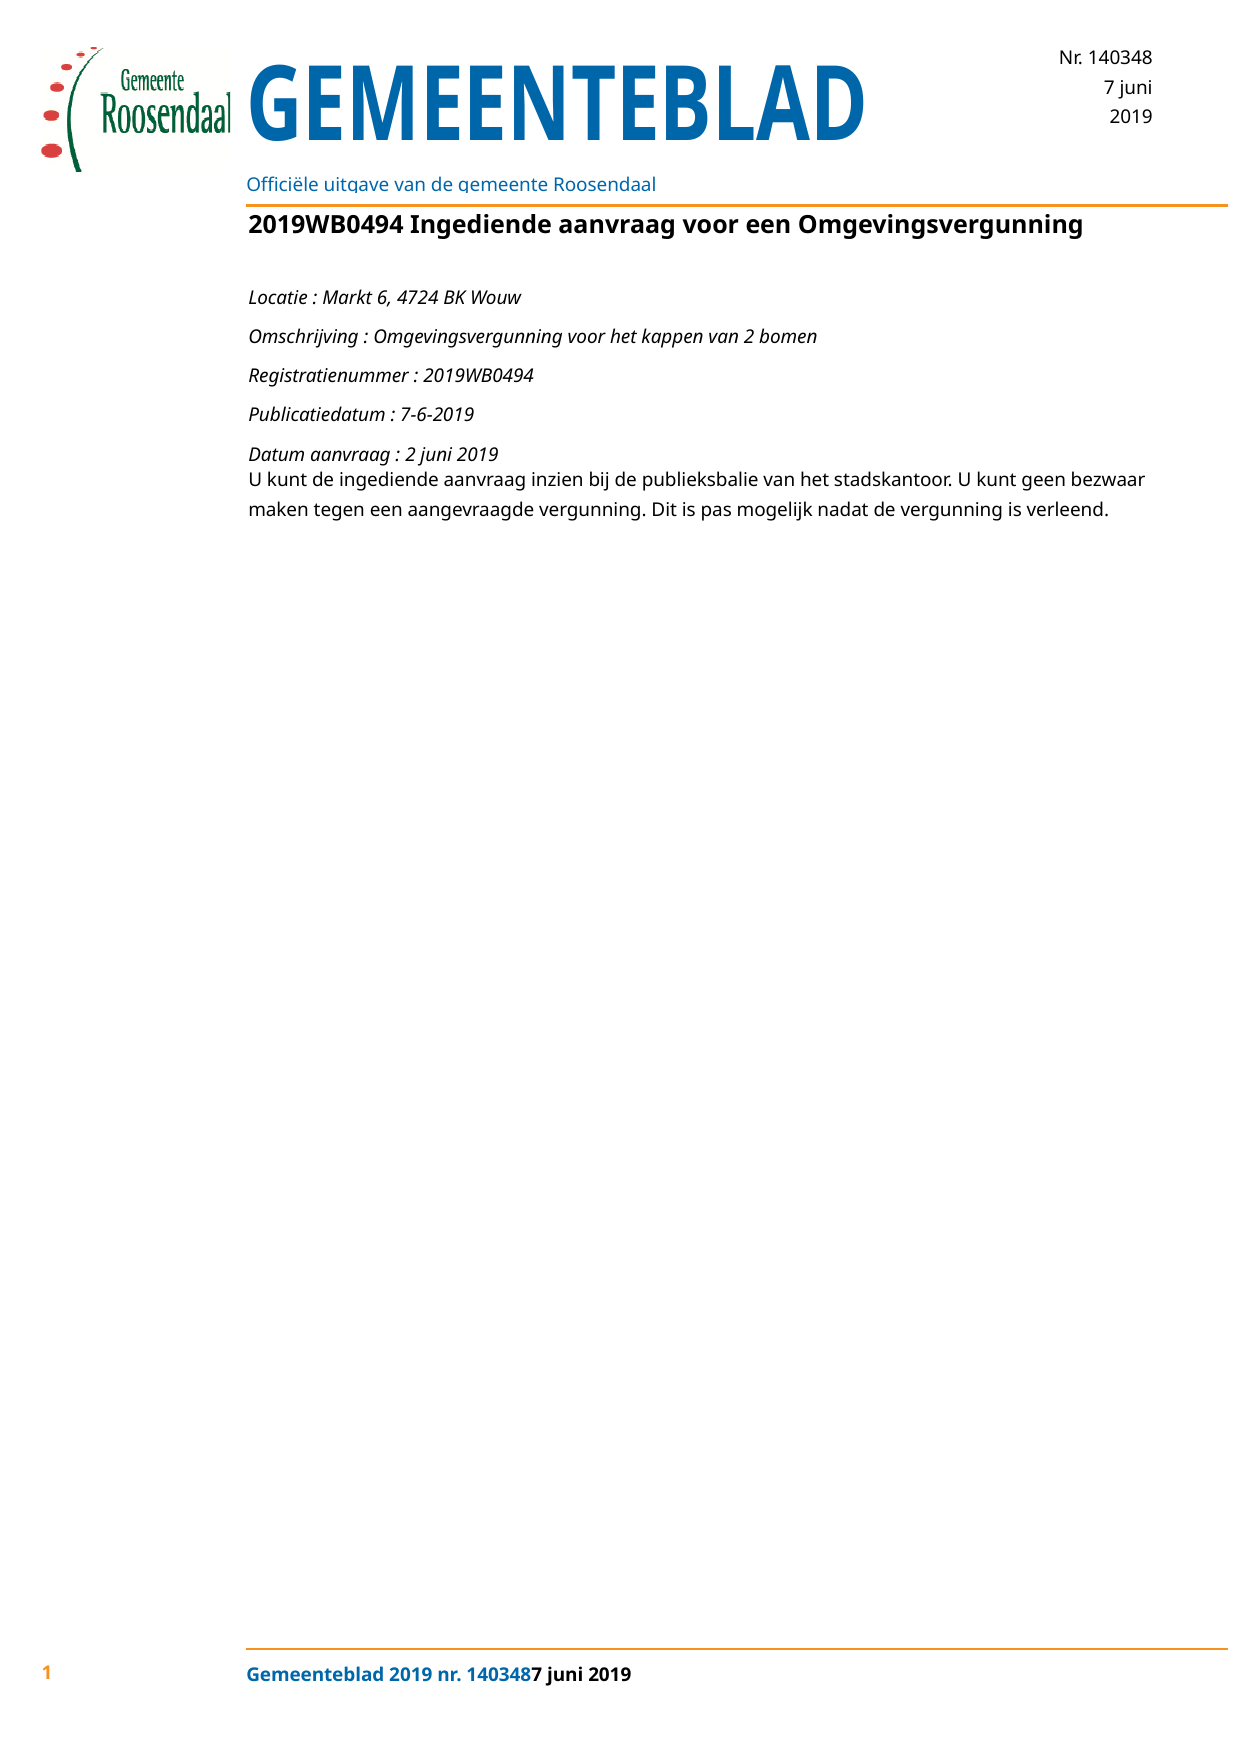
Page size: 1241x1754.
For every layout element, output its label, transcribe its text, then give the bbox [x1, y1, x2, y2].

text U kunt de ingediende aanvraag inzien bij de publieksbalie van het stadskantoor. U kunt geen bezwaar maken tegen een aangevraagde vergunning. Dit is pas mogelijk nadat de vergunning is verleend. [248, 467, 1152, 522]
text 2019WB0494 Ingediende aanvraag voor een Omgevingsvergunning [248, 207, 1152, 241]
text Omschrijving : Omgevingsvergunning voor het kappen van 2 bomen [248, 323, 1152, 349]
text Datum aanvraag : 2 juni 2019 [248, 441, 1152, 467]
text Registratienummer : 2019WB0494 [248, 362, 1152, 388]
picture [41, 47, 231, 172]
text Locatie : Markt 6, 4724 BK Wouw [248, 284, 1152, 309]
text Publicatiedatum : 7-6-2019 [248, 402, 1152, 427]
